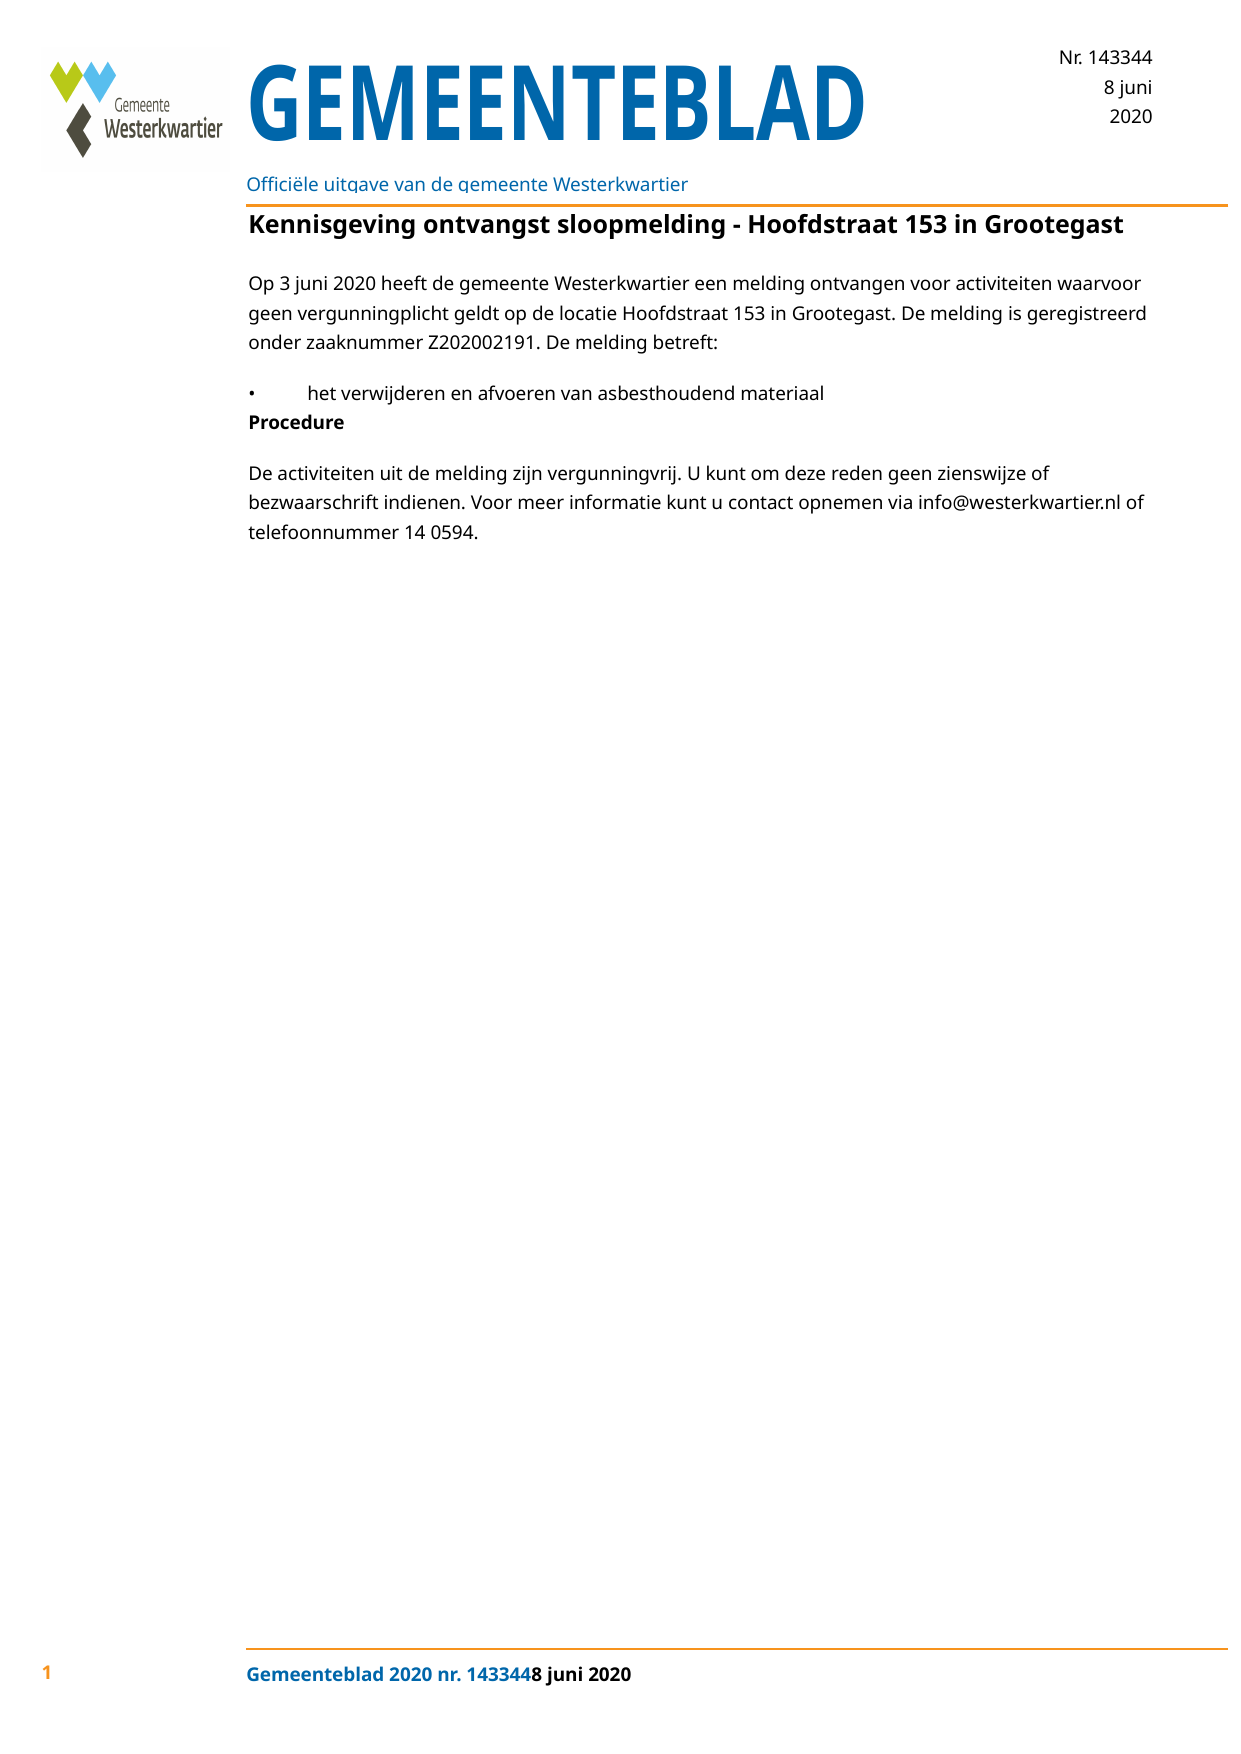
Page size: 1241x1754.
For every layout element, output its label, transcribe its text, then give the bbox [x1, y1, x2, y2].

text Op 3 juni 2020 heeft de gemeente Westerkwartier een melding ontvangen voor activiteiten waarvoor geen vergunningplicht geldt op de locatie Hoofdstraat 153 in Grootegast. De melding is geregistreerd onder zaaknummer Z202002191. De melding betreft: [248, 270, 1152, 355]
picture [41, 47, 231, 172]
text Kennisgeving ontvangst sloopmelding - Hoofdstraat 153 in Grootegast [248, 207, 1152, 241]
list het verwijderen en afvoeren van asbesthoudend materiaal [248, 380, 1152, 406]
text De activiteiten uit de melding zijn vergunningvrij. U kunt om deze reden geen zienswijze of bezwaarschrift indienen. Voor meer informatie kunt u contact opnemen via info@westerkwartier.nl of telefoonnummer 14 0594. [248, 460, 1152, 545]
text Procedure [248, 409, 1152, 435]
